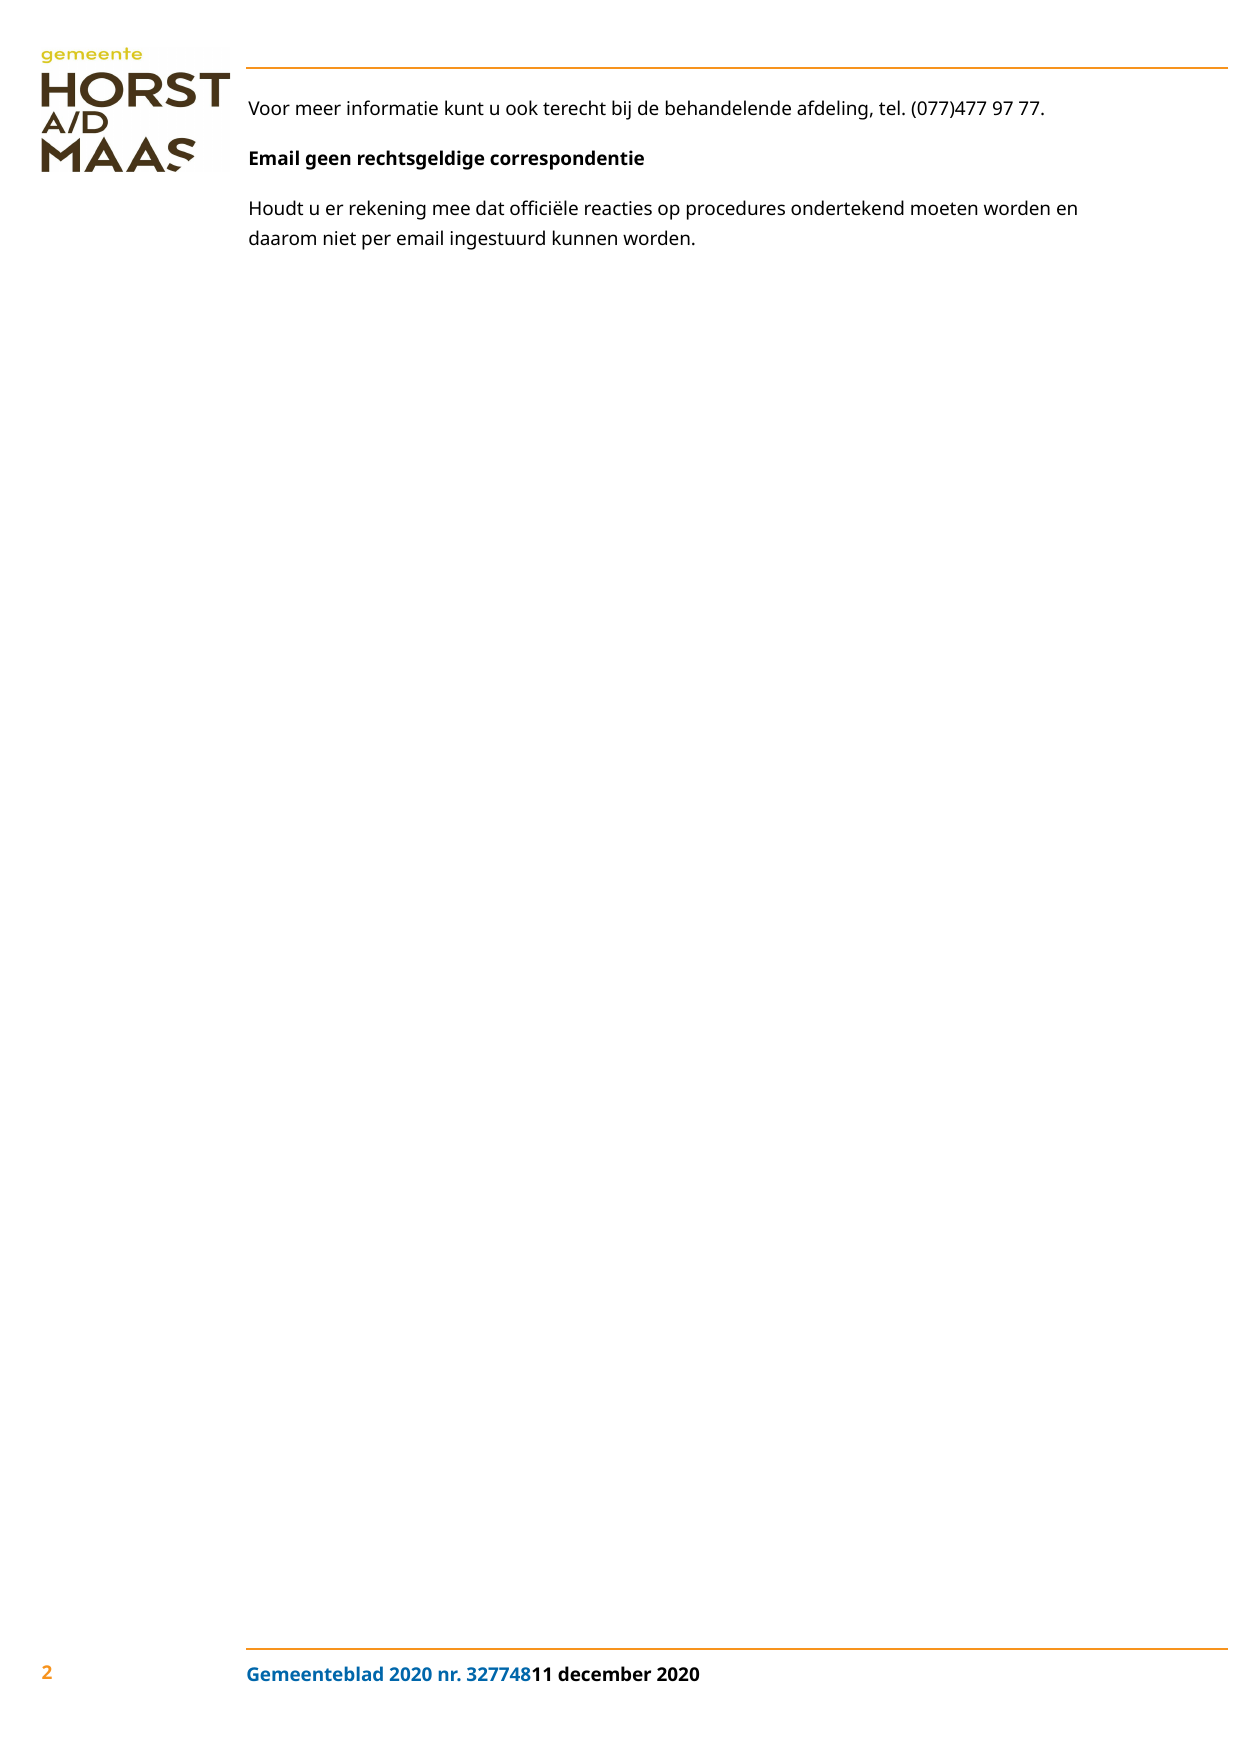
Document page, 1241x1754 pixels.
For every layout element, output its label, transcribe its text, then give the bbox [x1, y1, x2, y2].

text Houdt u er rekening mee dat officiële reacties op procedures ondertekend moeten worden en daarom niet per email ingestuurd kunnen worden. [248, 196, 1152, 251]
text Email geen rechtsgeldige correspondentie [248, 145, 1152, 171]
picture [41, 47, 231, 172]
text Voor meer informatie kunt u ook terecht bij de behandelende afdeling, tel. (077)477 97 77. [248, 95, 1152, 121]
